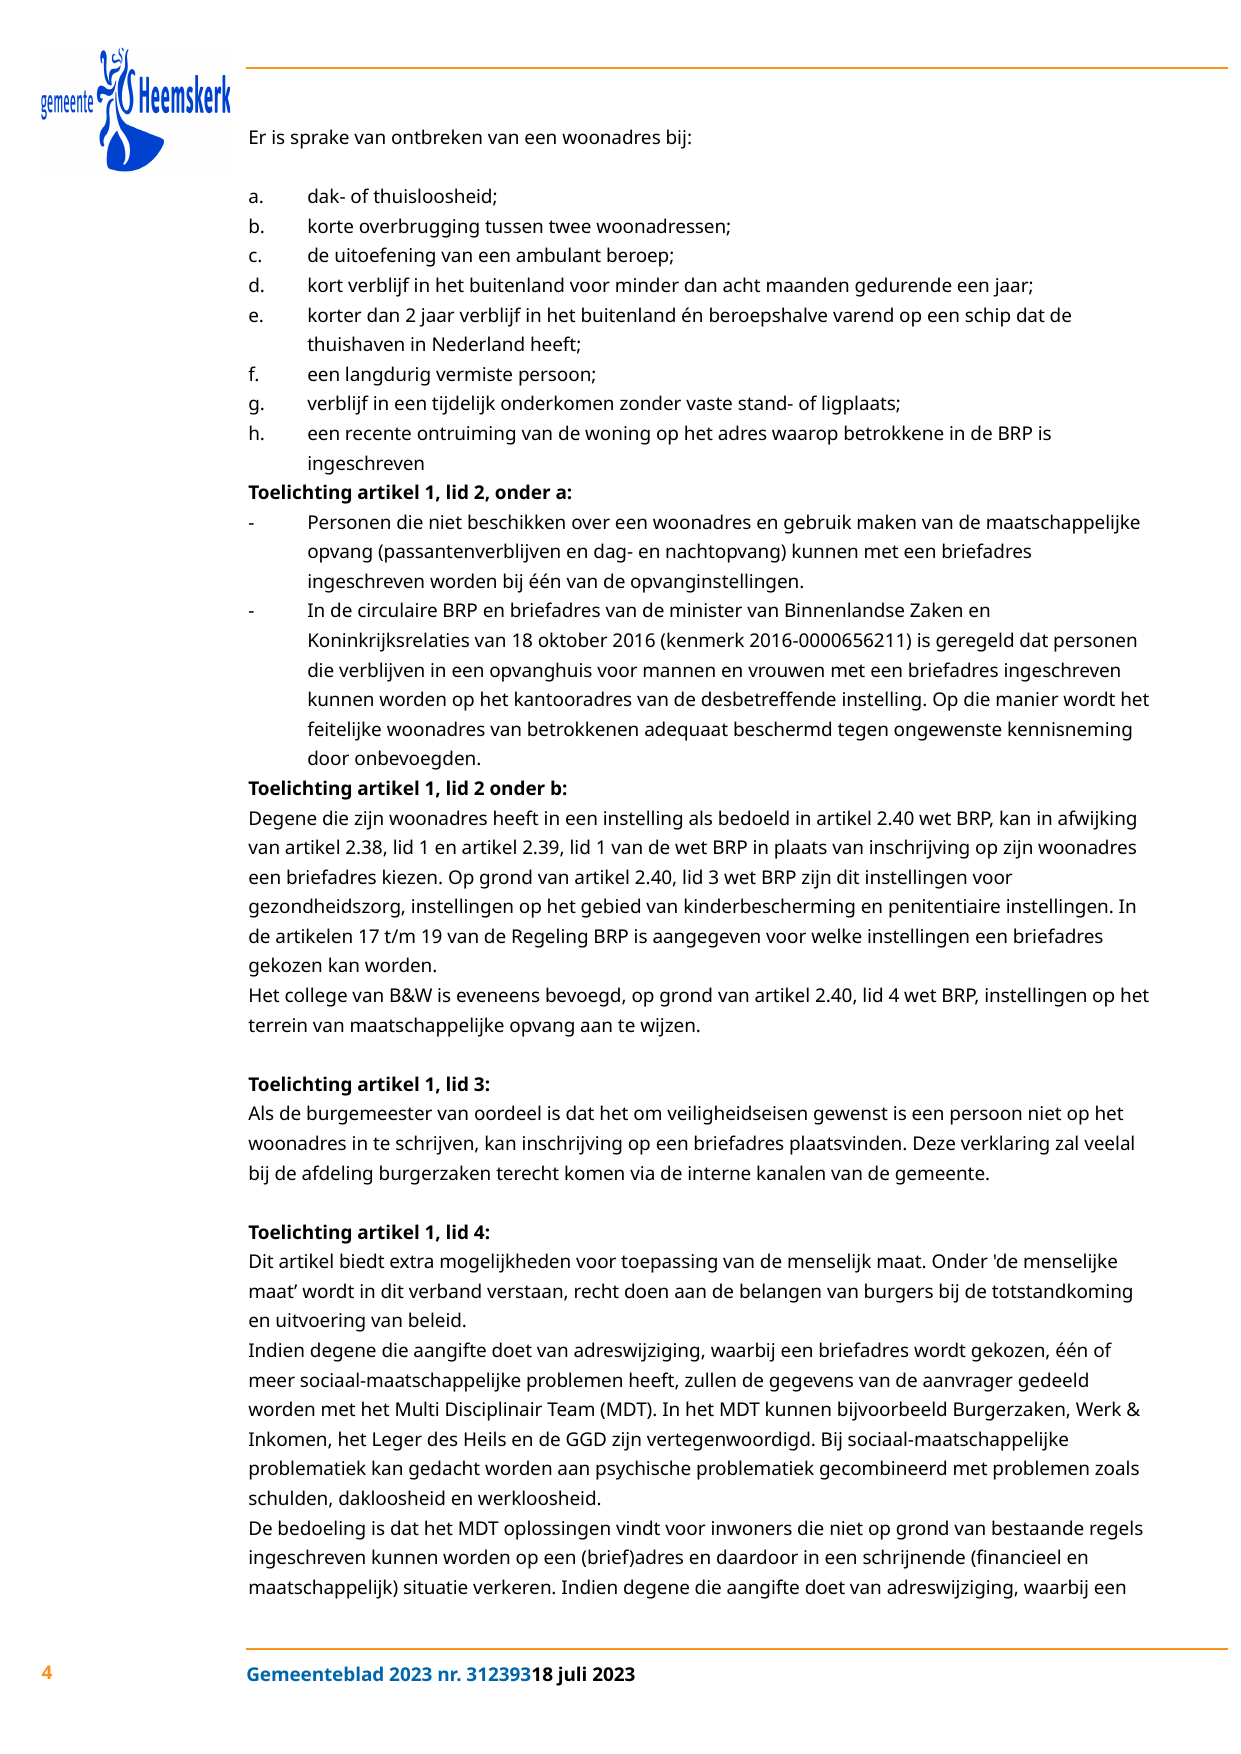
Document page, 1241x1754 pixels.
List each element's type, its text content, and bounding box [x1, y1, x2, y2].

text Er is sprake van ontbreken van een woonadres bij: [248, 124, 1152, 150]
text Toelichting artikel 1, lid 4: [248, 1219, 1152, 1245]
list Personen die niet beschikken over een woonadres en gebruik maken van de maatschappelijke opvang (passantenverblijven en dag- en nachtopvang) kunnen met een briefadres ingeschreven worden bij één van de opvanginstellingen. [248, 509, 1152, 594]
text Als de burgemeester van oordeel is dat het om veiligheidseisen gewenst is een persoon niet op het woonadres in te schrijven, kan inschrijving op een briefadres plaatsvinden. Deze verklaring zal veelal bij de afdeling burgerzaken terecht komen via de interne kanalen van de gemeente. [248, 1101, 1152, 1186]
list verblijf in een tijdelijk onderkomen zonder vaste stand- of ligplaats; [248, 391, 1152, 416]
text Het college van B&W is eveneens bevoegd, op grond van artikel 2.40, lid 4 wet BRP, instellingen op het terrein van maatschappelijke opvang aan te wijzen. [248, 982, 1152, 1038]
list In de circulaire BRP en briefadres van de minister van Binnenlandse Zaken en Koninkrijksrelaties van 18 oktober 2016 (kenmerk 2016-0000656211) is geregeld dat personen die verblijven in een opvanghuis voor mannen en vrouwen met een briefadres ingeschreven kunnen worden op het kantooradres van de desbetreffende instelling. Op die manier wordt het feitelijke woonadres van betrokkenen adequaat beschermd tegen ongewenste kennisneming door onbevoegden. [248, 598, 1152, 771]
text Indien degene die aangifte doet van adreswijziging, waarbij een briefadres wordt gekozen, één of meer sociaal-maatschappelijke problemen heeft, zullen de gegevens van de aanvrager gedeeld worden met het Multi Disciplinair Team (MDT). In het MDT kunnen bijvoorbeeld Burgerzaken, Werk & Inkomen, het Leger des Heils en de GGD zijn vertegenwoordigd. Bij sociaal-maatschappelijke problematiek kan gedacht worden aan psychische problematiek gecombineerd met problemen zoals schulden, dakloosheid en werkloosheid. [248, 1337, 1152, 1511]
text Toelichting artikel 1, lid 2 onder b: [248, 775, 1152, 801]
list een recente ontruiming van de woning op het adres waarop betrokkene in de BRP is ingeschreven [248, 420, 1152, 476]
list kort verblijf in het buitenland voor minder dan acht maanden gedurende een jaar; [248, 272, 1152, 298]
list korter dan 2 jaar verblijf in het buitenland én beroepshalve varend op een schip dat de thuishaven in Nederland heeft; [248, 302, 1152, 357]
text Toelichting artikel 1, lid 2, onder a: [248, 479, 1152, 505]
list korte overbrugging tussen twee woonadressen; [248, 213, 1152, 239]
text De bedoeling is dat het MDT oplossingen vindt voor inwoners die niet op grond van bestaande regels ingeschreven kunnen worden op een (brief)adres en daardoor in een schrijnende (financieel en maatschappelijk) situatie verkeren. Indien degene die aangifte doet van adreswijziging, waarbij een [248, 1515, 1152, 1600]
picture [41, 47, 231, 172]
text Degene die zijn woonadres heeft in een instelling als bedoeld in artikel 2.40 wet BRP, kan in afwijking van artikel 2.38, lid 1 en artikel 2.39, lid 1 van de wet BRP in plaats van inschrijving op zijn woonadres een briefadres kiezen. Op grond van artikel 2.40, lid 3 wet BRP zijn dit instellingen voor gezondheidszorg, instellingen op het gebied van kinderbescherming en penitentiaire instellingen. In de artikelen 17 t/m 19 van de Regeling BRP is aangegeven voor welke instellingen een briefadres gekozen kan worden. [248, 805, 1152, 978]
list een langdurig vermiste persoon; [248, 361, 1152, 387]
text Toelichting artikel 1, lid 3: [248, 1071, 1152, 1097]
list dak- of thuisloosheid; [248, 183, 1152, 209]
list de uitoefening van een ambulant beroep; [248, 243, 1152, 268]
text Dit artikel biedt extra mogelijkheden voor toepassing van de menselijk maat. Onder 'de menselijke maat’ wordt in dit verband verstaan, recht doen aan de belangen van burgers bij de totstandkoming en uitvoering van beleid. [248, 1248, 1152, 1333]
